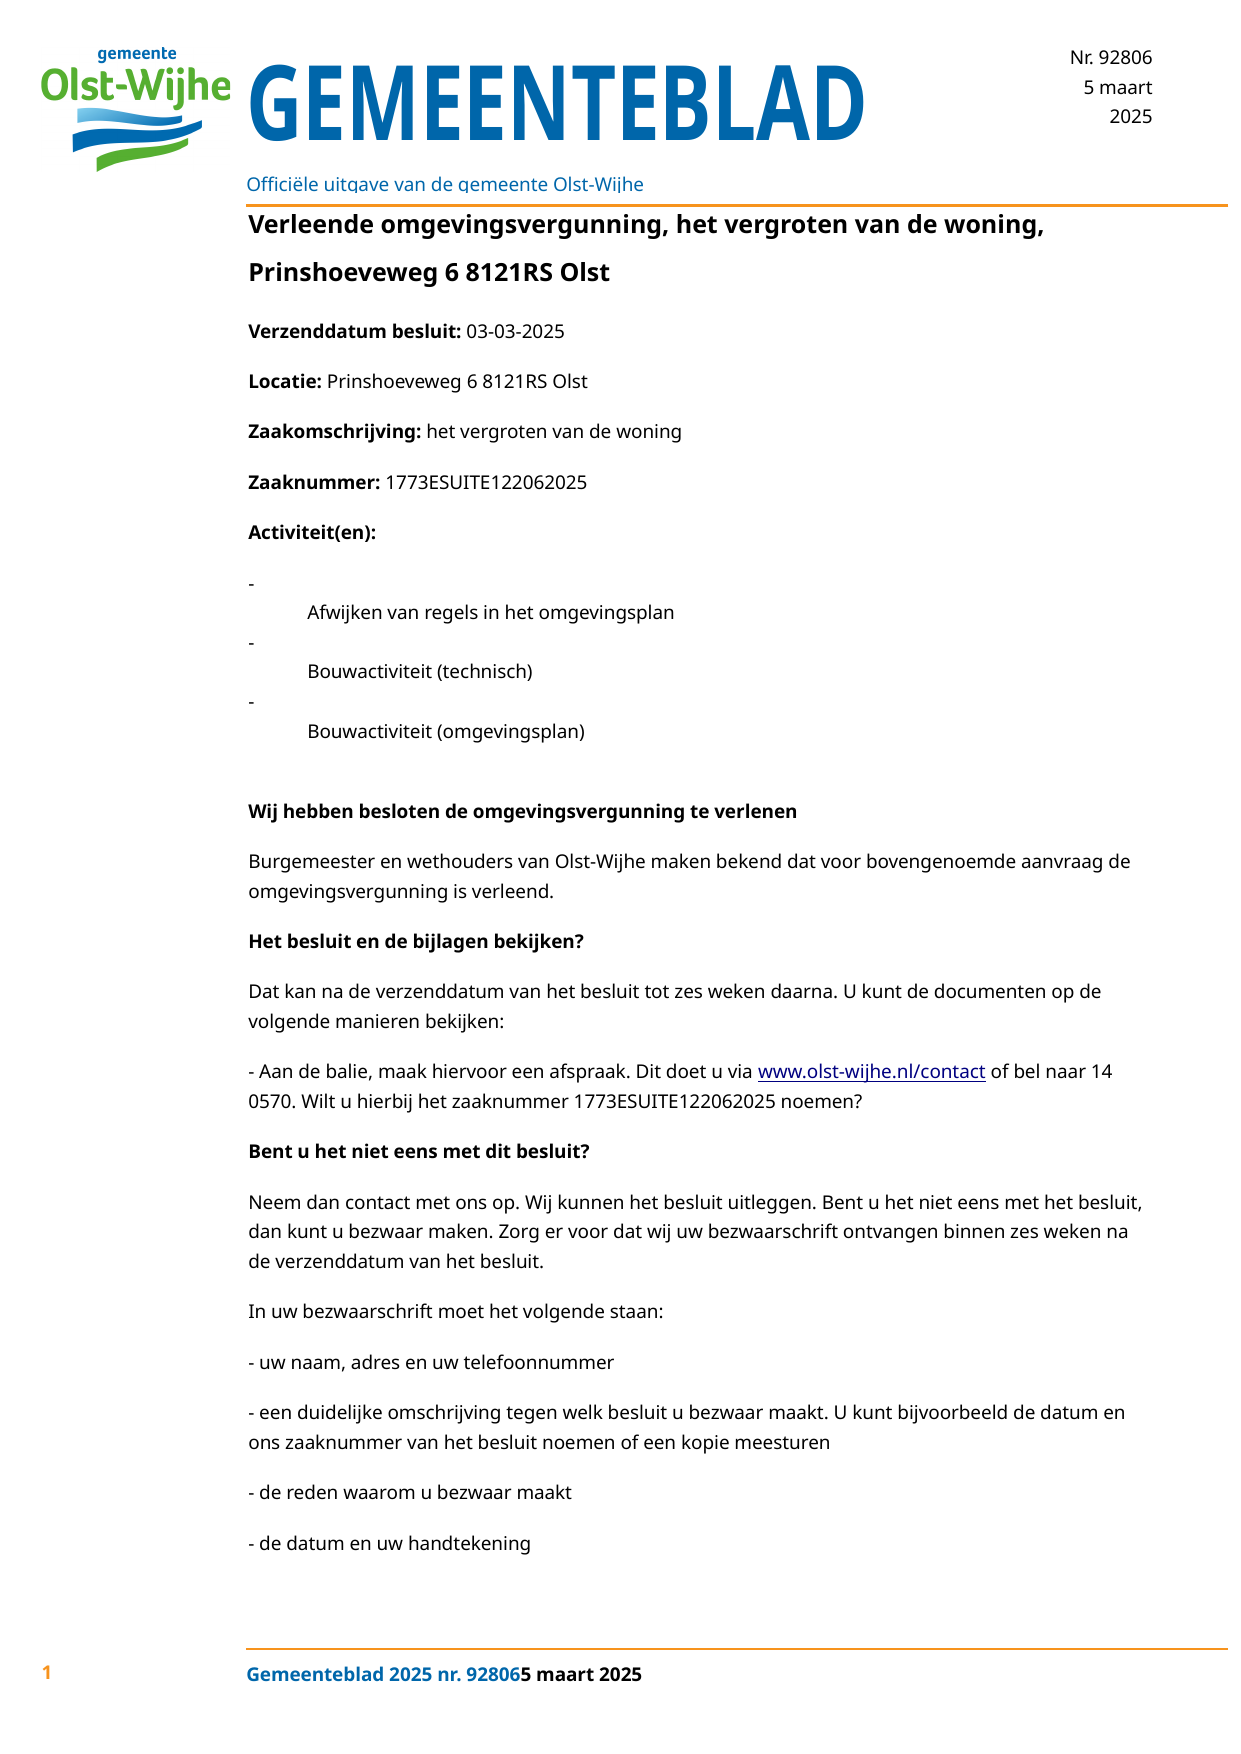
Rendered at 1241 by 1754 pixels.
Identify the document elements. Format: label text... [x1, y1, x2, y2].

picture [41, 47, 231, 172]
text Zaakomschrijving: het vergroten van de woning [248, 419, 1152, 444]
list Afwijken van regels in het omgevingsplan [248, 599, 1152, 625]
text Locatie: Prinshoeveweg 6 8121RS Olst [248, 368, 1152, 394]
text - Aan de balie, maak hiervoor een afspraak. Dit doet u via www.olst-wijhe.nl/contact of bel naar 14 0570. Wilt u hierbij het zaaknummer 1773ESUITE122062025 noemen? [248, 1059, 1152, 1114]
text - de datum en uw handtekening [248, 1530, 1152, 1556]
text - de reden waarom u bezwaar maakt [248, 1479, 1152, 1505]
text Verzenddatum besluit: 03-03-2025 [248, 318, 1152, 344]
text In uw bezwaarschrift moet het volgende staan: [248, 1299, 1152, 1324]
text Dat kan na de verzenddatum van het besluit tot zes weken daarna. U kunt de documenten op de volgende manieren bekijken: [248, 979, 1152, 1034]
text Neem dan contact met ons op. Wij kunnen het besluit uitleggen. Bent u het niet eens met het besluit, dan kunt u bezwaar maken. Zorg er voor dat wij uw bezwaarschrift ontvangen binnen zes weken na de verzenddatum van het besluit. [248, 1189, 1152, 1274]
text Burgemeester en wethouders van Olst-Wijhe maken bekend dat voor bovengenoemde aanvraag de omgevingsvergunning is verleend. [248, 848, 1152, 904]
text Het besluit en de bijlagen bekijken? [248, 928, 1152, 954]
list Bouwactiviteit (technisch) [248, 659, 1152, 684]
text Bent u het niet eens met dit besluit? [248, 1139, 1152, 1164]
text - uw naam, adres en uw telefoonnummer [248, 1349, 1152, 1375]
text Verleende omgevingsvergunning, het vergroten van de woning, Prinshoeveweg 6 8121RS Olst [248, 207, 1152, 288]
list Bouwactiviteit (omgevingsplan) [248, 718, 1152, 744]
text Wij hebben besloten de omgevingsvergunning te verlenen [248, 798, 1152, 824]
text Activiteit(en): [248, 519, 1152, 545]
text Zaaknummer: 1773ESUITE122062025 [248, 469, 1152, 495]
text - een duidelijke omschrijving tegen welk besluit u bezwaar maakt. U kunt bijvoorbeeld de datum en ons zaaknummer van het besluit noemen of een kopie meesturen [248, 1399, 1152, 1455]
